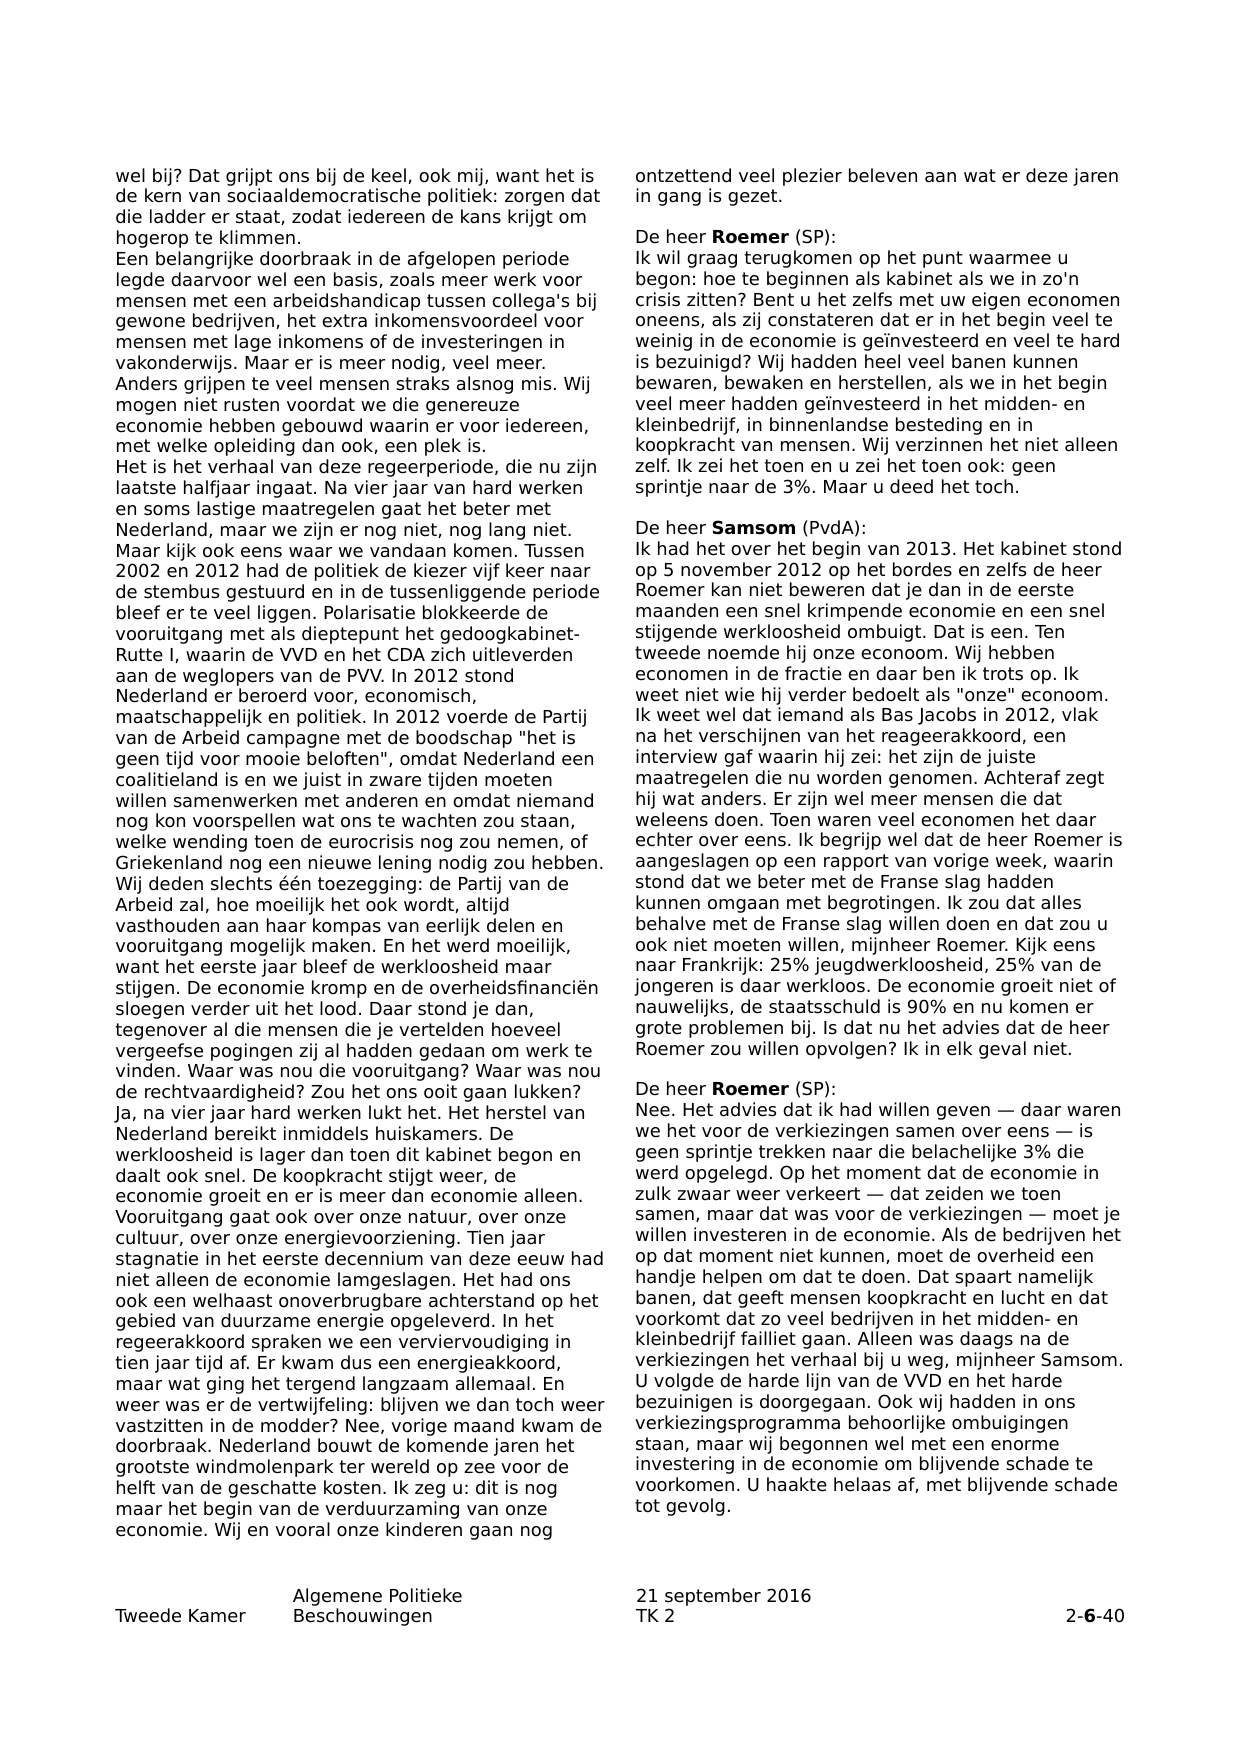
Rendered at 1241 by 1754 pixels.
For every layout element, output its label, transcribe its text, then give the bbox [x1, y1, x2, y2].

text De heer Roemer (SP): [635, 227, 1125, 248]
text Een belangrijke doorbraak in de afgelopen periode legde daarvoor wel een basis, zoals meer werk voor mensen met een arbeidshandicap tussen collega's bij gewone bedrijven, het extra inkomensvoordeel voor mensen met lage inkomens of de investeringen in vakonderwijs. Maar er is meer nodig, veel meer. Anders grijpen te veel mensen straks alsnog mis. Wij mogen niet rusten voordat we die genereuze economie hebben gebouwd waarin er voor iedereen, met welke opleiding dan ook, een plek is. [115, 249, 605, 457]
text Ik wil graag terugkomen op het punt waarmee u begon: hoe te beginnen als kabinet als we in zo'n crisis zitten? Bent u het zelfs met uw eigen economen oneens, als zij constateren dat er in het begin veel te weinig in de economie is geïnvesteerd en veel te hard is bezuinigd? Wij hadden heel veel banen kunnen bewaren, bewaken en herstellen, als we in het begin veel meer hadden geïnvesteerd in het midden- en kleinbedrijf, in binnenlandse besteding en in koopkracht van mensen. Wij verzinnen het niet alleen zelf. Ik zei het toen en u zei het toen ook: geen sprintje naar de 3%. Maar u deed het toch. [635, 248, 1125, 498]
text wel bij? Dat grijpt ons bij de keel, ook mij, want het is de kern van sociaaldemocratische politiek: zorgen dat die ladder er staat, zodat iedereen de kans krijgt om hogerop te klimmen. [115, 165, 605, 249]
text De heer Roemer (SP): [635, 1079, 1125, 1100]
text Ik had het over het begin van 2013. Het kabinet stond op 5 november 2012 op het bordes en zelfs de heer Roemer kan niet beweren dat je dan in de eerste maanden een snel krimpende economie en een snel stijgende werkloosheid ombuigt. Dat is een. Ten tweede noemde hij onze econoom. Wij hebben economen in de fractie en daar ben ik trots op. Ik weet niet wie hij verder bedoelt als "onze" econoom. Ik weet wel dat iemand als Bas Jacobs in 2012, vlak na het verschijnen van het reageerakkoord, een interview gaf waarin hij zei: het zijn de juiste maatregelen die nu worden genomen. Achteraf zegt hij wat anders. Er zijn wel meer mensen die dat weleens doen. Toen waren veel economen het daar echter over eens. Ik begrijp wel dat de heer Roemer is aangeslagen op een rapport van vorige week, waarin stond dat we beter met de Franse slag hadden kunnen omgaan met begrotingen. Ik zou dat alles behalve met de Franse slag willen doen en dat zou u ook niet moeten willen, mijnheer Roemer. Kijk eens naar Frankrijk: 25% jeugdwerkloosheid, 25% van de jongeren is daar werkloos. De economie groeit niet of nauwelijks, de staatsschuld is 90% en nu komen er grote problemen bij. Is dat nu het advies dat de heer Roemer zou willen opvolgen? Ik in elk geval niet. [635, 538, 1125, 1059]
text De heer Samsom (PvdA): [635, 518, 1125, 538]
text Nee. Het advies dat ik had willen geven — daar waren we het voor de verkiezingen samen over eens — is geen sprintje trekken naar die belachelijke 3% die werd opgelegd. Op het moment dat de economie in zulk zwaar weer verkeert — dat zeiden we toen samen, maar dat was voor de verkiezingen — moet je willen investeren in de economie. Als de bedrijven het op dat moment niet kunnen, moet de overheid een handje helpen om dat te doen. Dat spaart namelijk banen, dat geeft mensen koopkracht en lucht en dat voorkomt dat zo veel bedrijven in het midden- en kleinbedrijf failliet gaan. Alleen was daags na de verkiezingen het verhaal bij u weg, mijnheer Samsom. U volgde de harde lijn van de VVD en het harde bezuinigen is doorgegaan. Ook wij hadden in ons verkiezingsprogramma behoorlijke ombuigingen staan, maar wij begonnen wel met een enorme investering in de economie om blijvende schade te voorkomen. U haakte helaas af, met blijvende schade tot gevolg. [635, 1100, 1125, 1517]
text ontzettend veel plezier beleven aan wat er deze jaren in gang is gezet. [635, 165, 1125, 207]
text Ja, na vier jaar hard werken lukt het. Het herstel van Nederland bereikt inmiddels huiskamers. De werkloosheid is lager dan toen dit kabinet begon en daalt ook snel. De koopkracht stijgt weer, de economie groeit en er is meer dan economie alleen. Vooruitgang gaat ook over onze natuur, over onze cultuur, over onze energievoorziening. Tien jaar stagnatie in het eerste decennium van deze eeuw had niet alleen de economie lamgeslagen. Het had ons ook een welhaast onoverbrugbare achterstand op het gebied van duurzame energie opgeleverd. In het regeerakkoord spraken we een verviervoudiging in tien jaar tijd af. Er kwam dus een energieakkoord, maar wat ging het tergend langzaam allemaal. En weer was er de vertwijfeling: blijven we dan toch weer vastzitten in de modder? Nee, vorige maand kwam de doorbraak. Nederland bouwt de komende jaren het grootste windmolenpark ter wereld op zee voor de helft van de geschatte kosten. Ik zeg u: dit is nog maar het begin van de verduurzaming van onze economie. Wij en vooral onze kinderen gaan nog [115, 1103, 605, 1540]
text Het is het verhaal van deze regeerperiode, die nu zijn laatste halfjaar ingaat. Na vier jaar van hard werken en soms lastige maatregelen gaat het beter met Nederland, maar we zijn er nog niet, nog lang niet. Maar kijk ook eens waar we vandaan komen. Tussen 2002 en 2012 had de politiek de kiezer vijf keer naar de stembus gestuurd en in de tussenliggende periode bleef er te veel liggen. Polarisatie blokkeerde de vooruitgang met als dieptepunt het gedoogkabinet-Rutte I, waarin de VVD en het CDA zich uitleverden aan de weglopers van de PVV. In 2012 stond Nederland er beroerd voor, economisch, maatschappelijk en politiek. In 2012 voerde de Partij van de Arbeid campagne met de boodschap "het is geen tijd voor mooie beloften", omdat Nederland een coalitieland is en we juist in zware tijden moeten willen samenwerken met anderen en omdat niemand nog kon voorspellen wat ons te wachten zou staan, welke wending toen de eurocrisis nog zou nemen, of Griekenland nog een nieuwe lening nodig zou hebben. Wij deden slechts één toezegging: de Partij van de Arbeid zal, hoe moeilijk het ook wordt, altijd vasthouden aan haar kompas van eerlijk delen en vooruitgang mogelijk maken. En het werd moeilijk, want het eerste jaar bleef de werkloosheid maar stijgen. De economie kromp en de overheidsfinanciën sloegen verder uit het lood. Daar stond je dan, tegenover al die mensen die je vertelden hoeveel vergeefse pogingen zij al hadden gedaan om werk te vinden. Waar was nou die vooruitgang? Waar was nou de rechtvaardigheid? Zou het ons ooit gaan lukken? [115, 457, 605, 1103]
